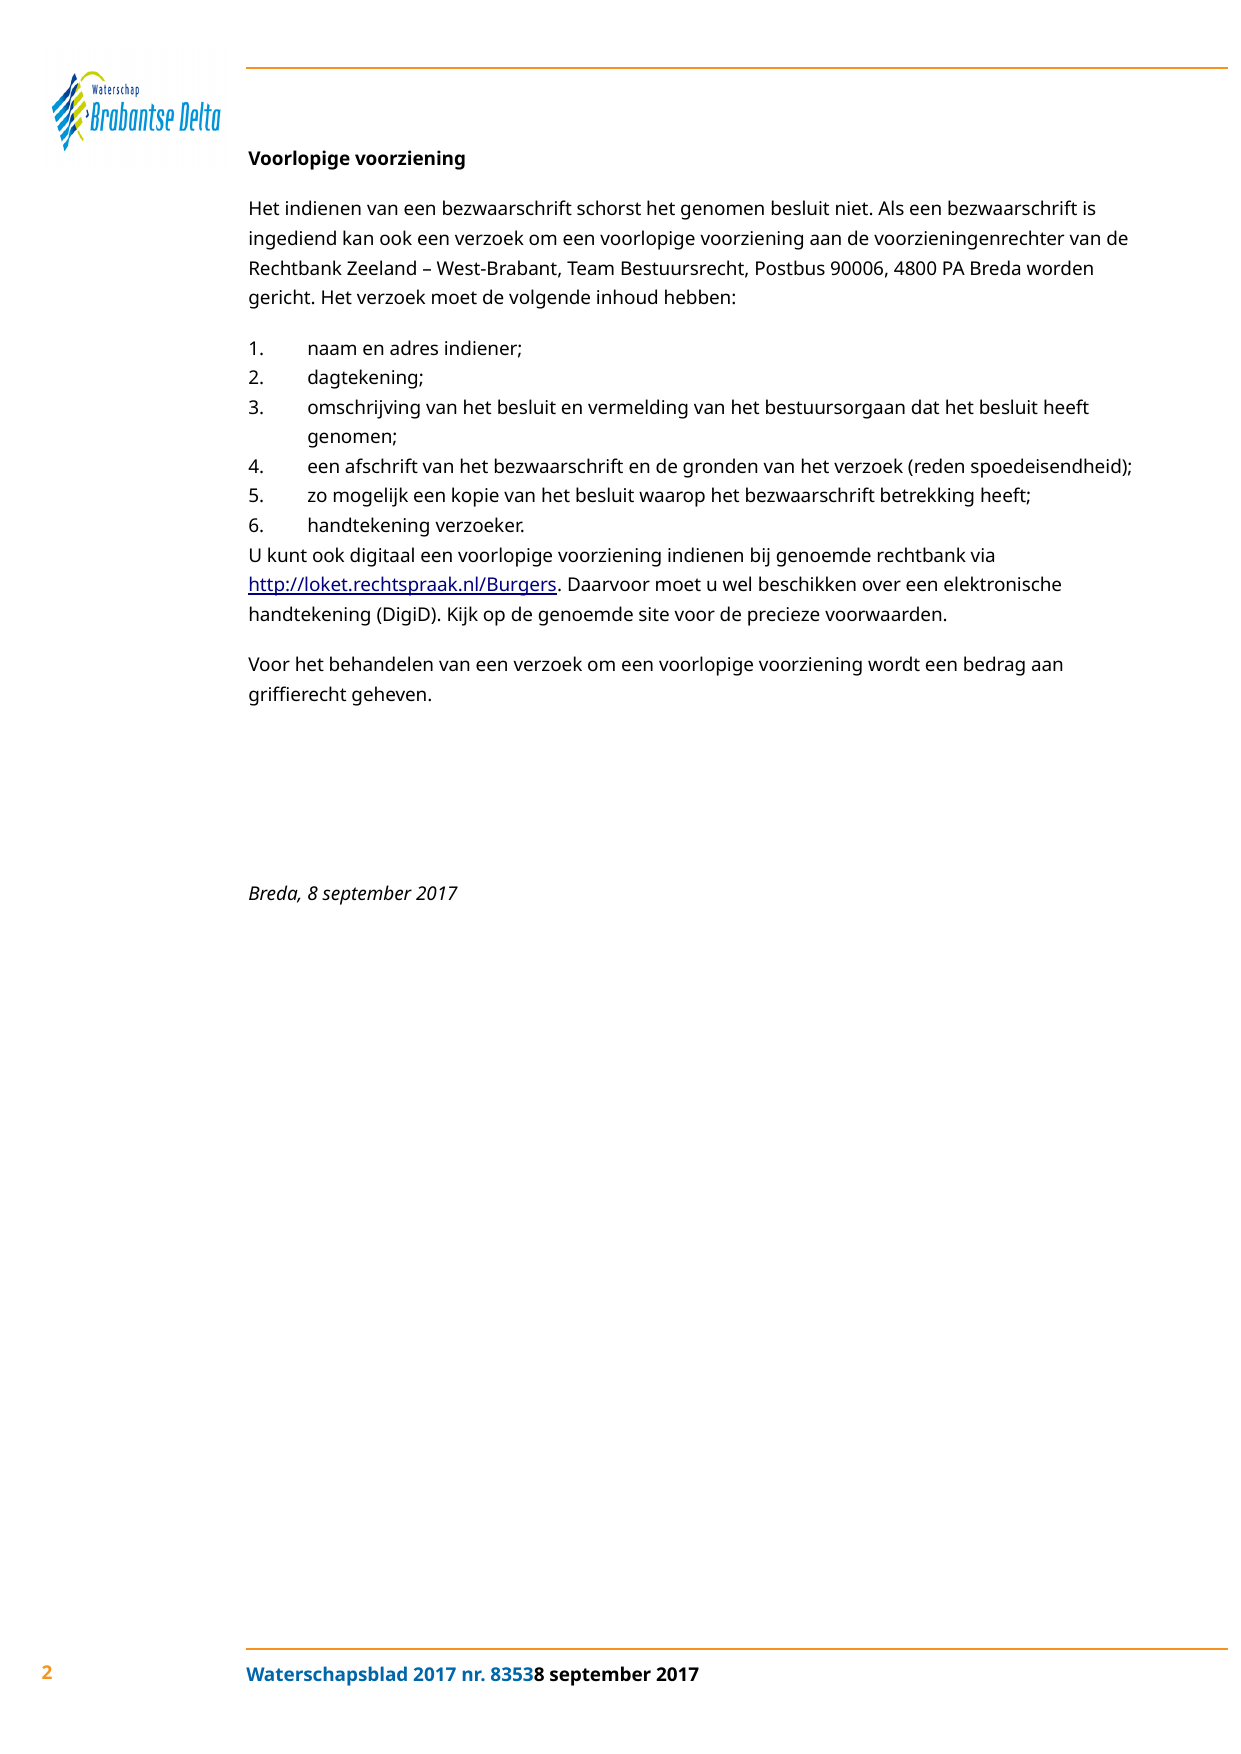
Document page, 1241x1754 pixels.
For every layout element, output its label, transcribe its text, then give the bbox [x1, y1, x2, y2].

list naam en adres indiener; [248, 335, 1152, 361]
list een afschrift van het bezwaarschrift en de gronden van het verzoek (reden spoedeisendheid); [248, 453, 1152, 479]
text Voor het behandelen van een verzoek om een voorlopige voorziening wordt een bedrag aan griffierecht geheven. [248, 651, 1152, 707]
list zo mogelijk een kopie van het besluit waarop het bezwaarschrift betrekking heeft; [248, 483, 1152, 508]
text Breda, 8 september 2017 [248, 880, 1152, 906]
list dagtekening; [248, 364, 1152, 390]
text U kunt ook digitaal een voorlopige voorziening indienen bij genoemde rechtbank via http://loket.rechtspraak.nl/Burgers. Daarvoor moet u wel beschikken over een elektronische handtekening (DigiD). Kijk op de genoemde site voor de precieze voorwaarden. [248, 542, 1152, 627]
text Het indienen van een bezwaarschrift schorst het genomen besluit niet. Als een bezwaarschrift is ingediend kan ook een verzoek om een voorlopige voorziening aan de voorzieningenrechter van de Rechtbank Zeeland – West-Brabant, Team Bestuursrecht, Postbus 90006, 4800 PA Breda worden gericht. Het verzoek moet de volgende inhoud hebben: [248, 196, 1152, 310]
list handtekening verzoeker. [248, 512, 1152, 538]
list omschrijving van het besluit en vermelding van het bestuursorgaan dat het besluit heeft genomen; [248, 394, 1152, 449]
picture [41, 47, 231, 172]
text Voorlopige voorziening [248, 145, 1152, 171]
